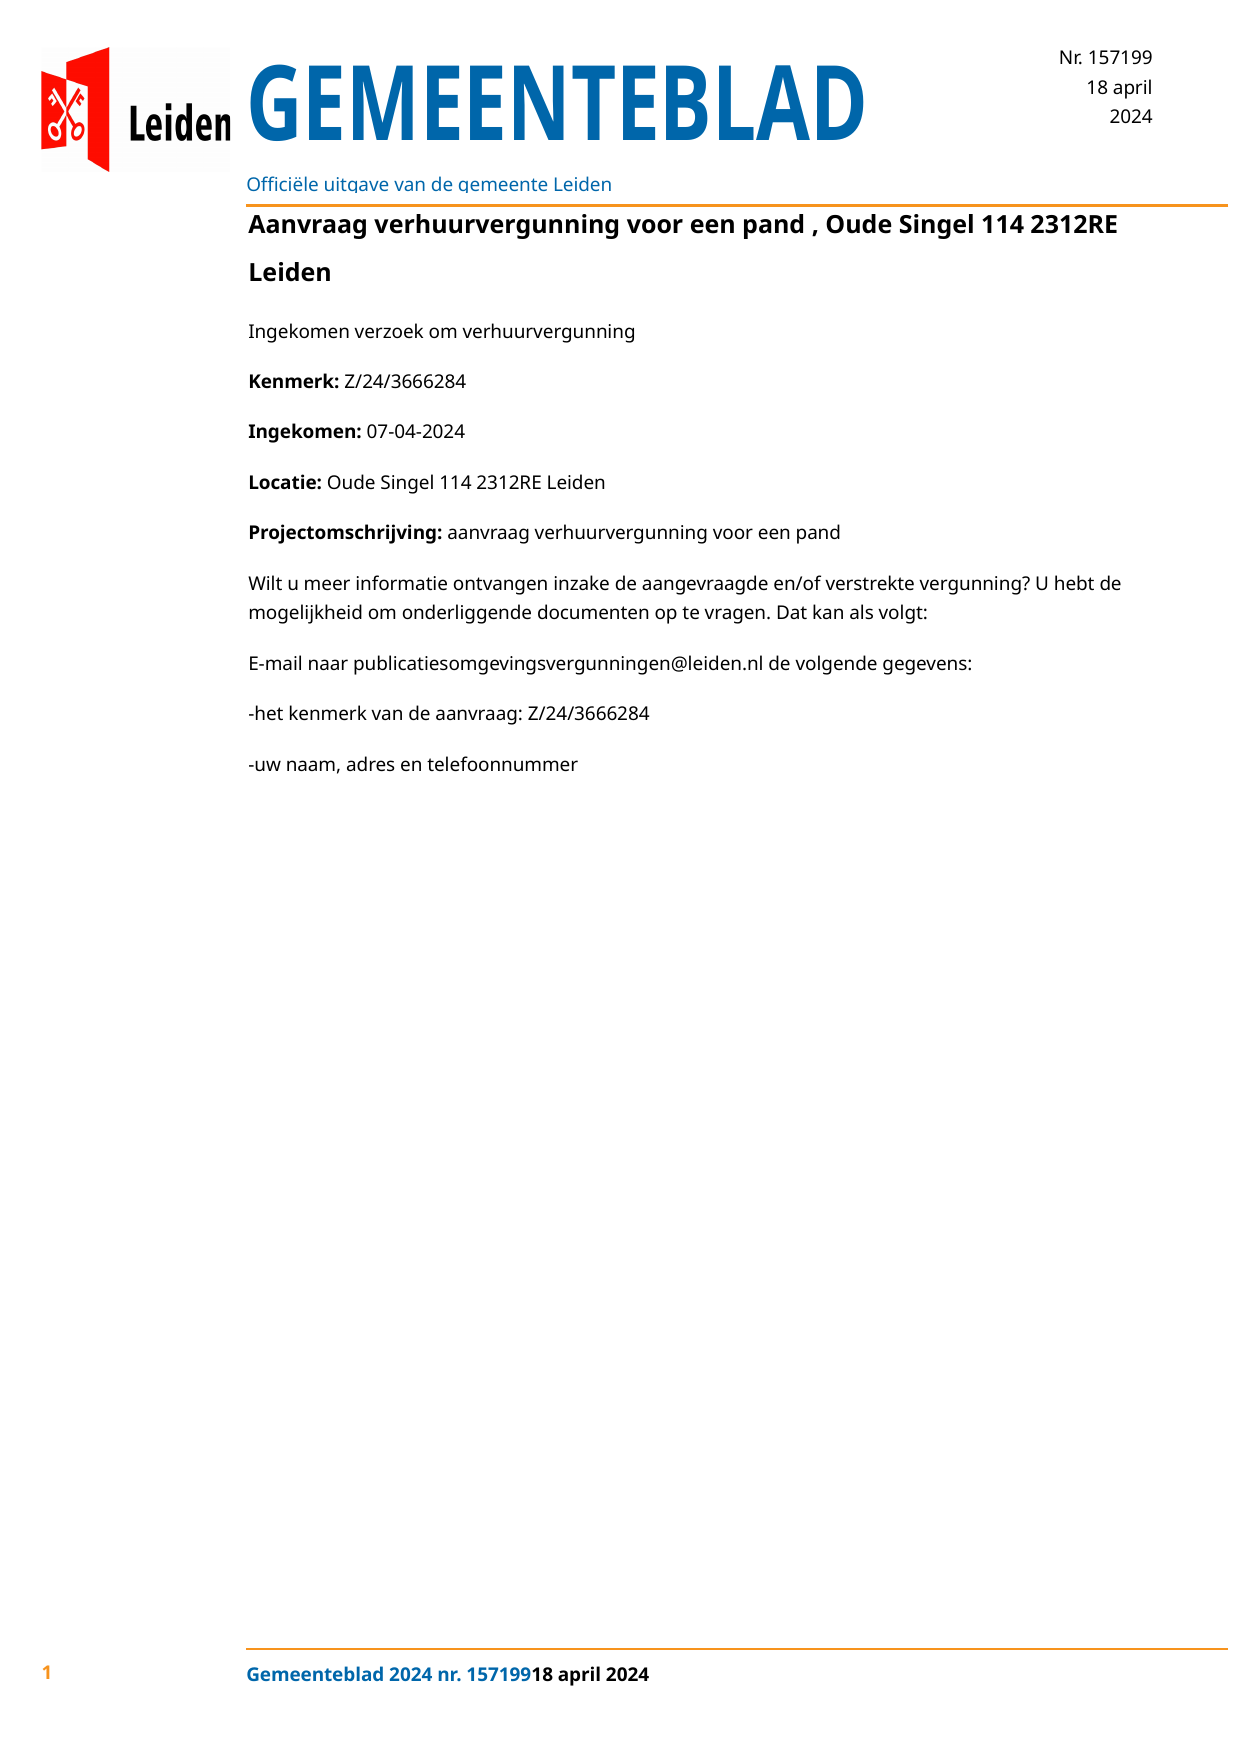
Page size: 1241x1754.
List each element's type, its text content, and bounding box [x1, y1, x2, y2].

text Ingekomen verzoek om verhuurvergunning [248, 318, 1152, 344]
text Projectomschrijving: aanvraag verhuurvergunning voor een pand [248, 519, 1152, 545]
text -uw naam, adres en telefoonnummer [248, 751, 1152, 777]
text Aanvraag verhuurvergunning voor een pand , Oude Singel 114 2312RE Leiden [248, 207, 1152, 288]
text Wilt u meer informatie ontvangen inzake de aangevraagde en/of verstrekte vergunning? U hebt de mogelijkheid om onderliggende documenten op te vragen. Dat kan als volgt: [248, 570, 1152, 625]
text -het kenmerk van de aanvraag: Z/24/3666284 [248, 700, 1152, 726]
text Kenmerk: Z/24/3666284 [248, 368, 1152, 394]
text Ingekomen: 07-04-2024 [248, 419, 1152, 444]
text E-mail naar publicatiesomgevingsvergunningen@leiden.nl de volgende gegevens: [248, 650, 1152, 676]
picture [41, 47, 231, 172]
text Locatie: Oude Singel 114 2312RE Leiden [248, 469, 1152, 495]
